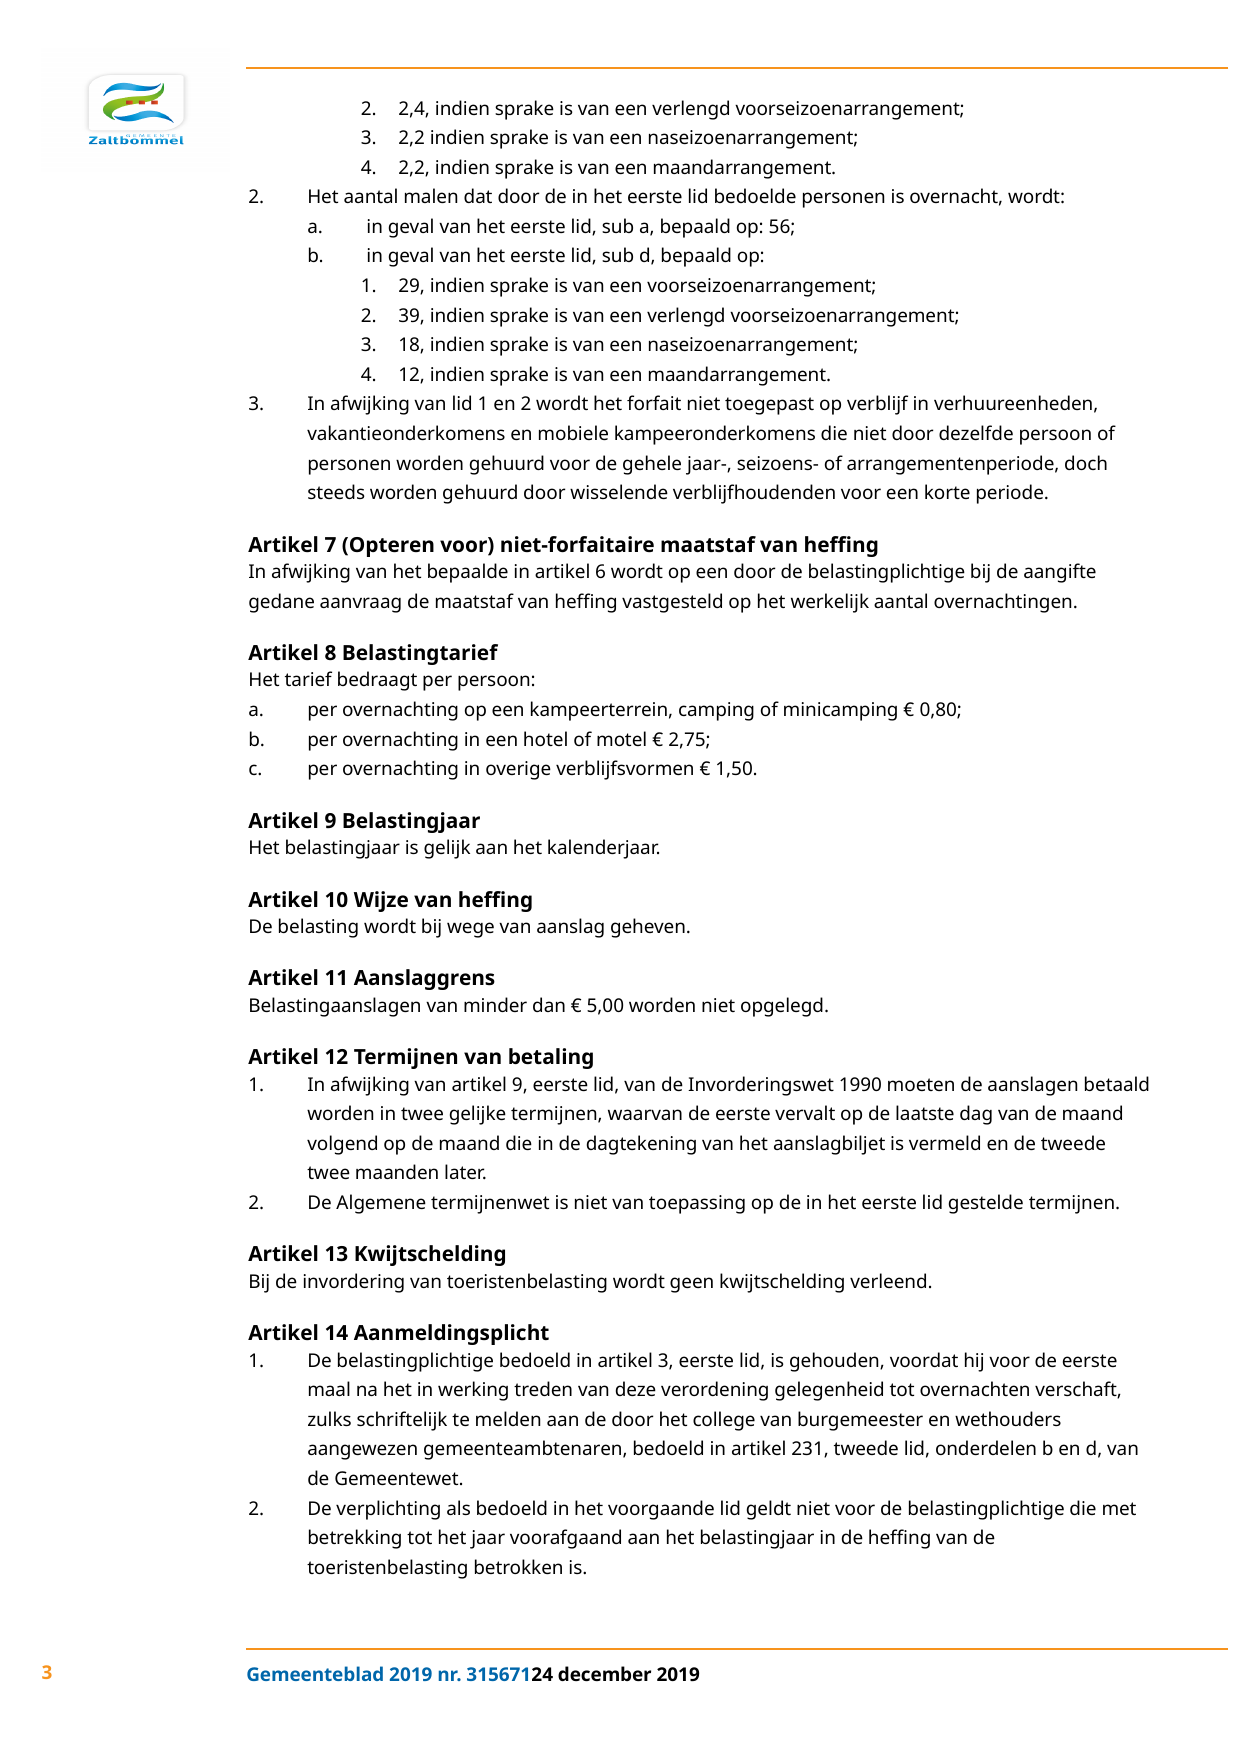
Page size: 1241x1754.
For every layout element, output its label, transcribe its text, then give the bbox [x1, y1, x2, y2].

text In afwijking van het bepaalde in artikel 6 wordt op een door de belastingplichtige bij de aangifte gedane aanvraag de maatstaf van heffing vastgesteld op het werkelijk aantal overnachtingen. [248, 558, 1152, 613]
text Het tarief bedraagt per persoon: [248, 667, 1152, 692]
list De belastingplichtige bedoeld in artikel 3, eerste lid, is gehouden, voordat hij voor de eerste maal na het in werking treden van deze verordening gelegenheid tot overnachten verschaft, zulks schriftelijk te melden aan de door het college van burgemeester en wethouders aangewezen gemeenteambtenaren, bedoeld in artikel 231, tweede lid, onderdelen b en d, van de Gemeentewet. [248, 1347, 1152, 1491]
list 18, indien sprake is van een naseizoenarrangement; [361, 331, 1152, 357]
text Artikel 11 Aanslaggrens [248, 963, 1152, 992]
text Belastingaanslagen van minder dan € 5,00 worden niet opgelegd. [248, 992, 1152, 1018]
list per overnachting in overige verblijfsvormen € 1,50. [248, 755, 1152, 781]
list per overnachting op een kampeerterrein, camping of minicamping € 0,80; [248, 696, 1152, 722]
text De belasting wordt bij wege van aanslag geheven. [248, 913, 1152, 939]
text Bij de invordering van toeristenbelasting wordt geen kwijtschelding verleend. [248, 1268, 1152, 1294]
list 2,2 indien sprake is van een naseizoenarrangement; [361, 124, 1152, 150]
list De Algemene termijnenwet is niet van toepassing op de in het eerste lid gestelde termijnen. [248, 1189, 1152, 1215]
list De verplichting als bedoeld in het voorgaande lid geldt niet voor de belastingplichtige die met betrekking tot het jaar voorafgaand aan het belastingjaar in de heffing van de toeristenbelasting betrokken is. [248, 1495, 1152, 1580]
text Het belastingjaar is gelijk aan het kalenderjaar. [248, 834, 1152, 860]
list 2,2, indien sprake is van een maandarrangement. [361, 154, 1152, 180]
list Het aantal malen dat door de in het eerste lid bedoelde personen is overnacht, wordt: [248, 183, 1152, 209]
list in geval van het eerste lid, sub d, bepaald op: [307, 243, 1152, 268]
text Artikel 8 Belastingtarief [248, 638, 1152, 667]
list 39, indien sprake is van een verlengd voorseizoenarrangement; [361, 302, 1152, 328]
text Artikel 14 Aanmeldingsplicht [248, 1318, 1152, 1347]
text Artikel 12 Termijnen van betaling [248, 1042, 1152, 1071]
text Artikel 9 Belastingjaar [248, 806, 1152, 834]
list 12, indien sprake is van een maandarrangement. [361, 361, 1152, 387]
list per overnachting in een hotel of motel € 2,75; [248, 726, 1152, 752]
picture [41, 47, 231, 172]
text Artikel 10 Wijze van heffing [248, 885, 1152, 913]
list In afwijking van lid 1 en 2 wordt het forfait niet toegepast op verblijf in verhuureenheden, vakantieonderkomens en mobiele kampeeronderkomens die niet door dezelfde persoon of personen worden gehuurd voor de gehele jaar-, seizoens- of arrangementenperiode, doch steeds worden gehuurd door wisselende verblijfhoudenden voor een korte periode. [248, 391, 1152, 505]
list 2,4, indien sprake is van een verlengd voorseizoenarrangement; [361, 95, 1152, 121]
list 29, indien sprake is van een voorseizoenarrangement; [361, 272, 1152, 298]
text Artikel 13 Kwijtschelding [248, 1239, 1152, 1268]
text Artikel 7 (Opteren voor) niet-forfaitaire maatstaf van heffing [248, 530, 1152, 558]
list In afwijking van artikel 9, eerste lid, van de Invorderingswet 1990 moeten de aanslagen betaald worden in twee gelijke termijnen, waarvan de eerste vervalt op de laatste dag van de maand volgend op de maand die in de dagtekening van het aanslagbiljet is vermeld en de tweede twee maanden later. [248, 1071, 1152, 1185]
list in geval van het eerste lid, sub a, bepaald op: 56; [307, 213, 1152, 239]
